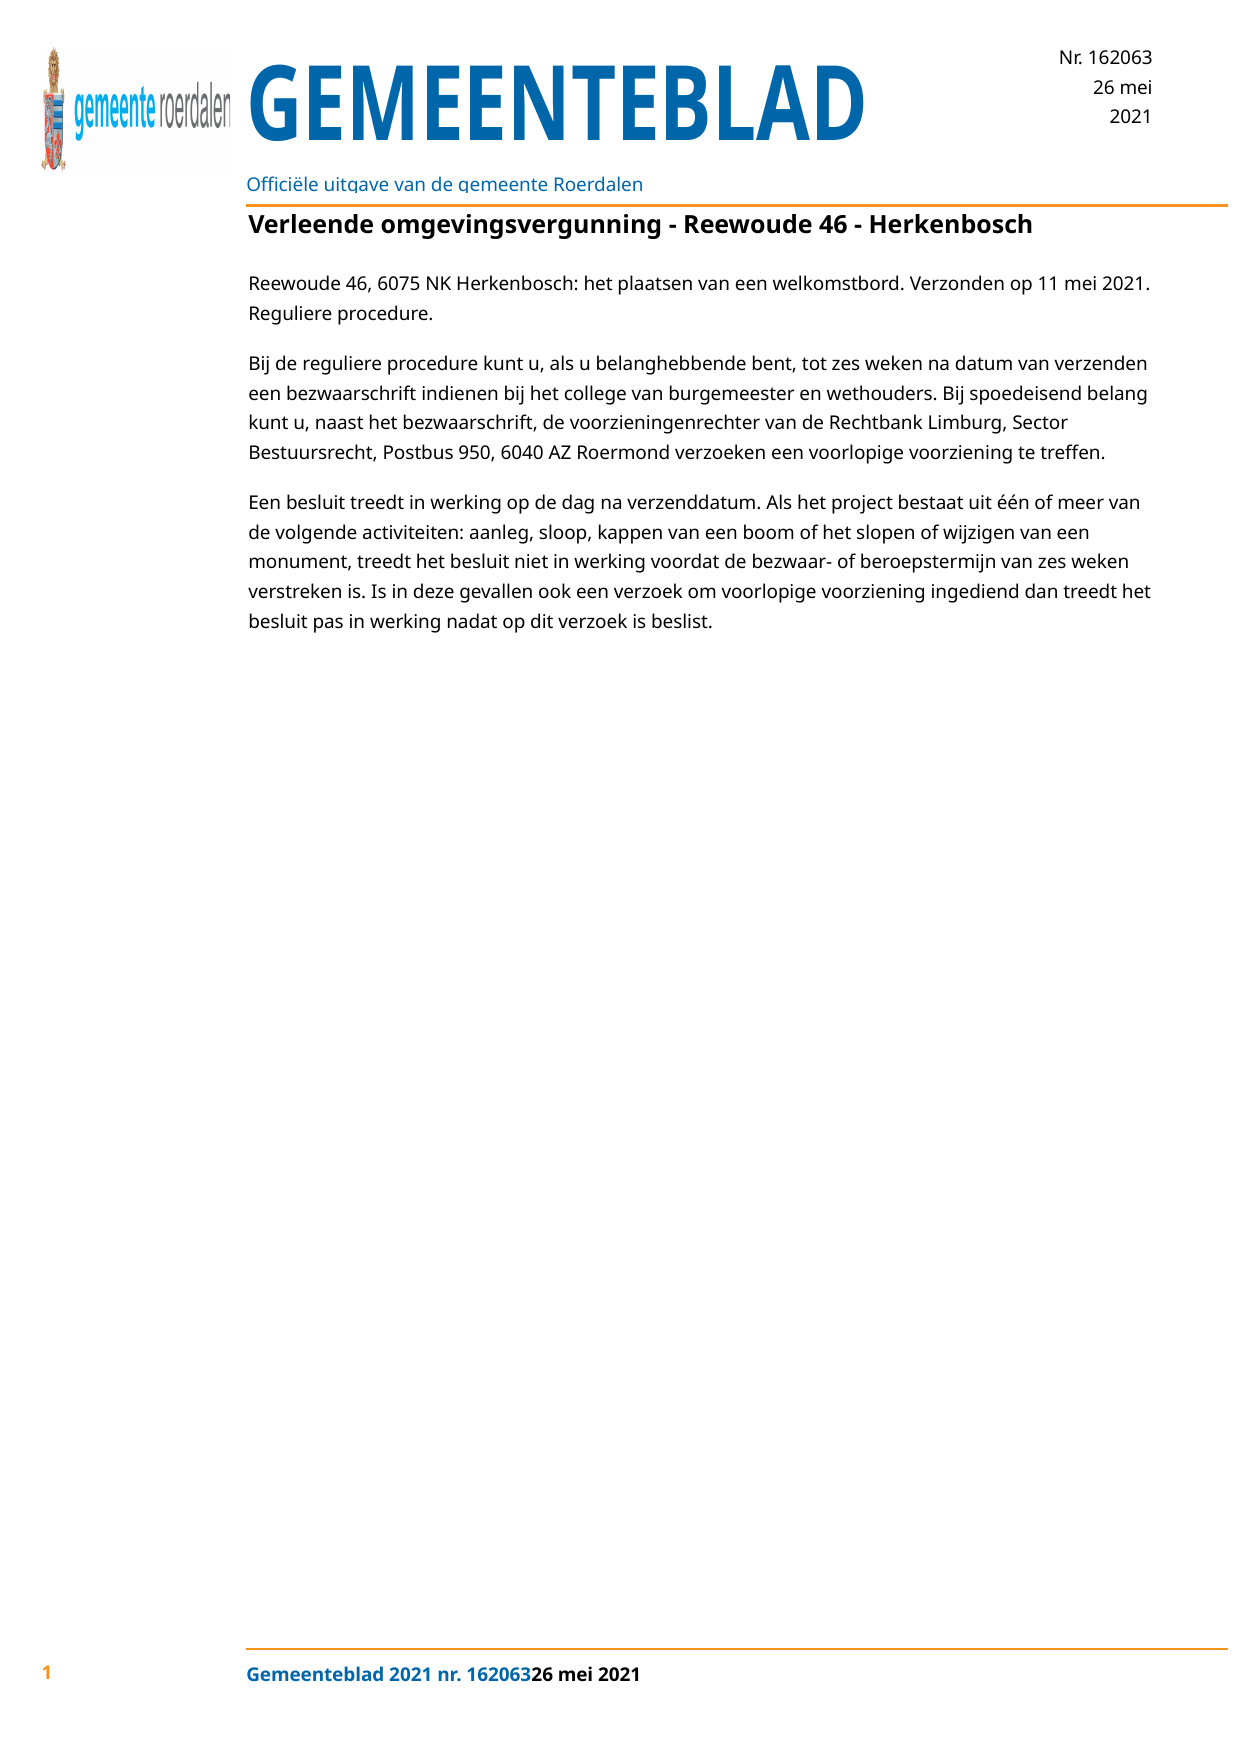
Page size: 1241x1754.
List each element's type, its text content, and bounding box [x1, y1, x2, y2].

text Bij de reguliere procedure kunt u, als u belanghebbende bent, tot zes weken na datum van verzenden een bezwaarschrift indienen bij het college van burgemeester en wethouders. Bij spoedeisend belang kunt u, naast het bezwaarschrift, de voorzieningenrechter van de Rechtbank Limburg, Sector Bestuursrecht, Postbus 950, 6040 AZ Roermond verzoeken een voorlopige voorziening te treffen. [248, 350, 1152, 465]
text Reewoude 46, 6075 NK Herkenbosch: het plaatsen van een welkomstbord. Verzonden op 11 mei 2021. Reguliere procedure. [248, 270, 1152, 326]
text Verleende omgevingsvergunning - Reewoude 46 - Herkenbosch [248, 207, 1152, 241]
text Een besluit treedt in werking op de dag na verzenddatum. Als het project bestaat uit één of meer van de volgende activiteiten: aanleg, sloop, kappen van een boom of het slopen of wijzigen van een monument, treedt het besluit niet in werking voordat de bezwaar- of beroepstermijn van zes weken verstreken is. Is in deze gevallen ook een verzoek om voorlopige voorziening ingediend dan treedt het besluit pas in werking nadat op dit verzoek is beslist. [248, 489, 1152, 633]
picture [41, 47, 231, 172]
